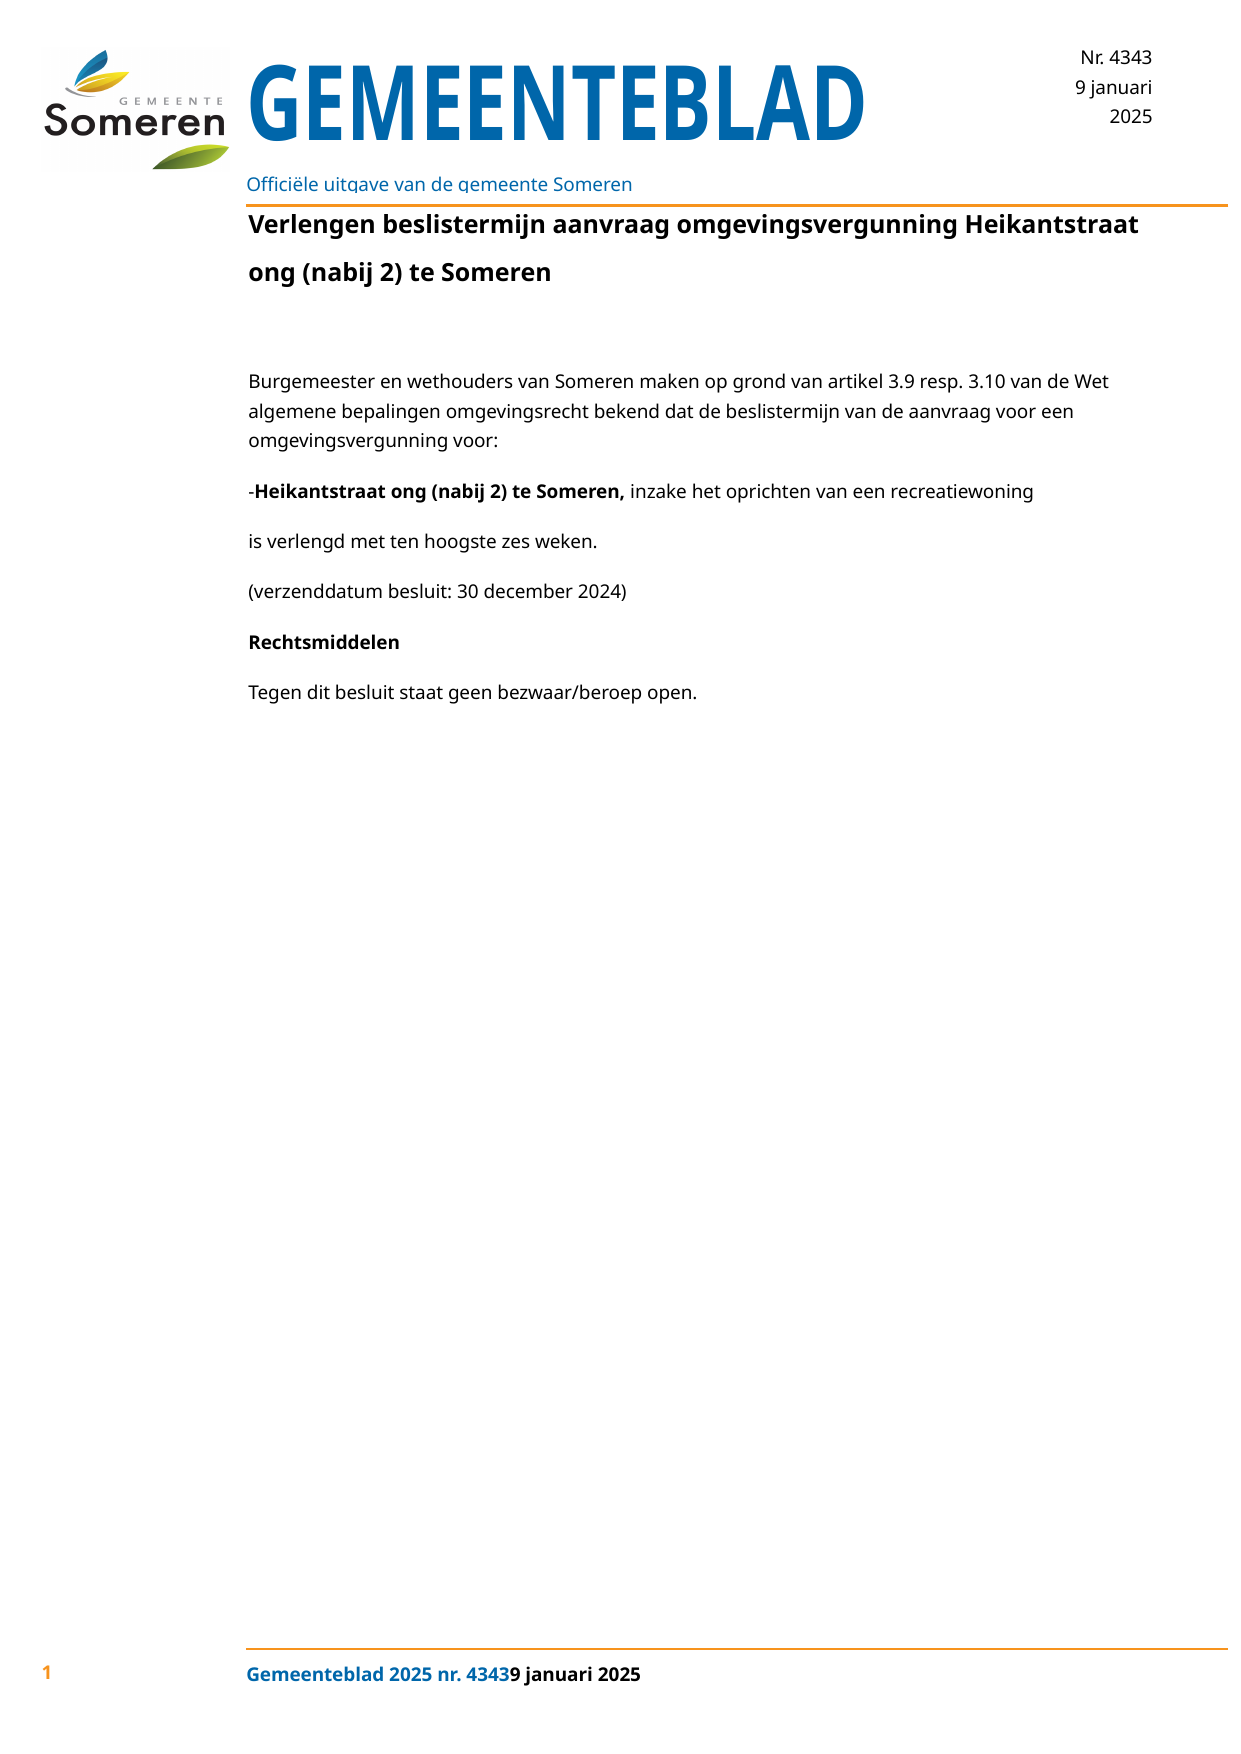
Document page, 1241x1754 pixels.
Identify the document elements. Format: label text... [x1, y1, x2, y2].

text Rechtsmiddelen [248, 629, 1152, 655]
text (verzenddatum besluit: 30 december 2024) [248, 579, 1152, 604]
text Tegen dit besluit staat geen bezwaar/beroep open. [248, 679, 1152, 705]
text is verlengd met ten hoogste zes weken. [248, 528, 1152, 554]
text -Heikantstraat ong (nabij 2) te Someren, inzake het oprichten van een recreatiewoning [248, 478, 1152, 504]
text Burgemeester en wethouders van Someren maken op grond van artikel 3.9 resp. 3.10 van de Wet algemene bepalingen omgevingsrecht bekend dat de beslistermijn van de aanvraag voor een omgevingsvergunning voor: [248, 368, 1152, 453]
text Verlengen beslistermijn aanvraag omgevingsvergunning Heikantstraat ong (nabij 2) te Someren [248, 207, 1152, 288]
picture [41, 47, 231, 172]
